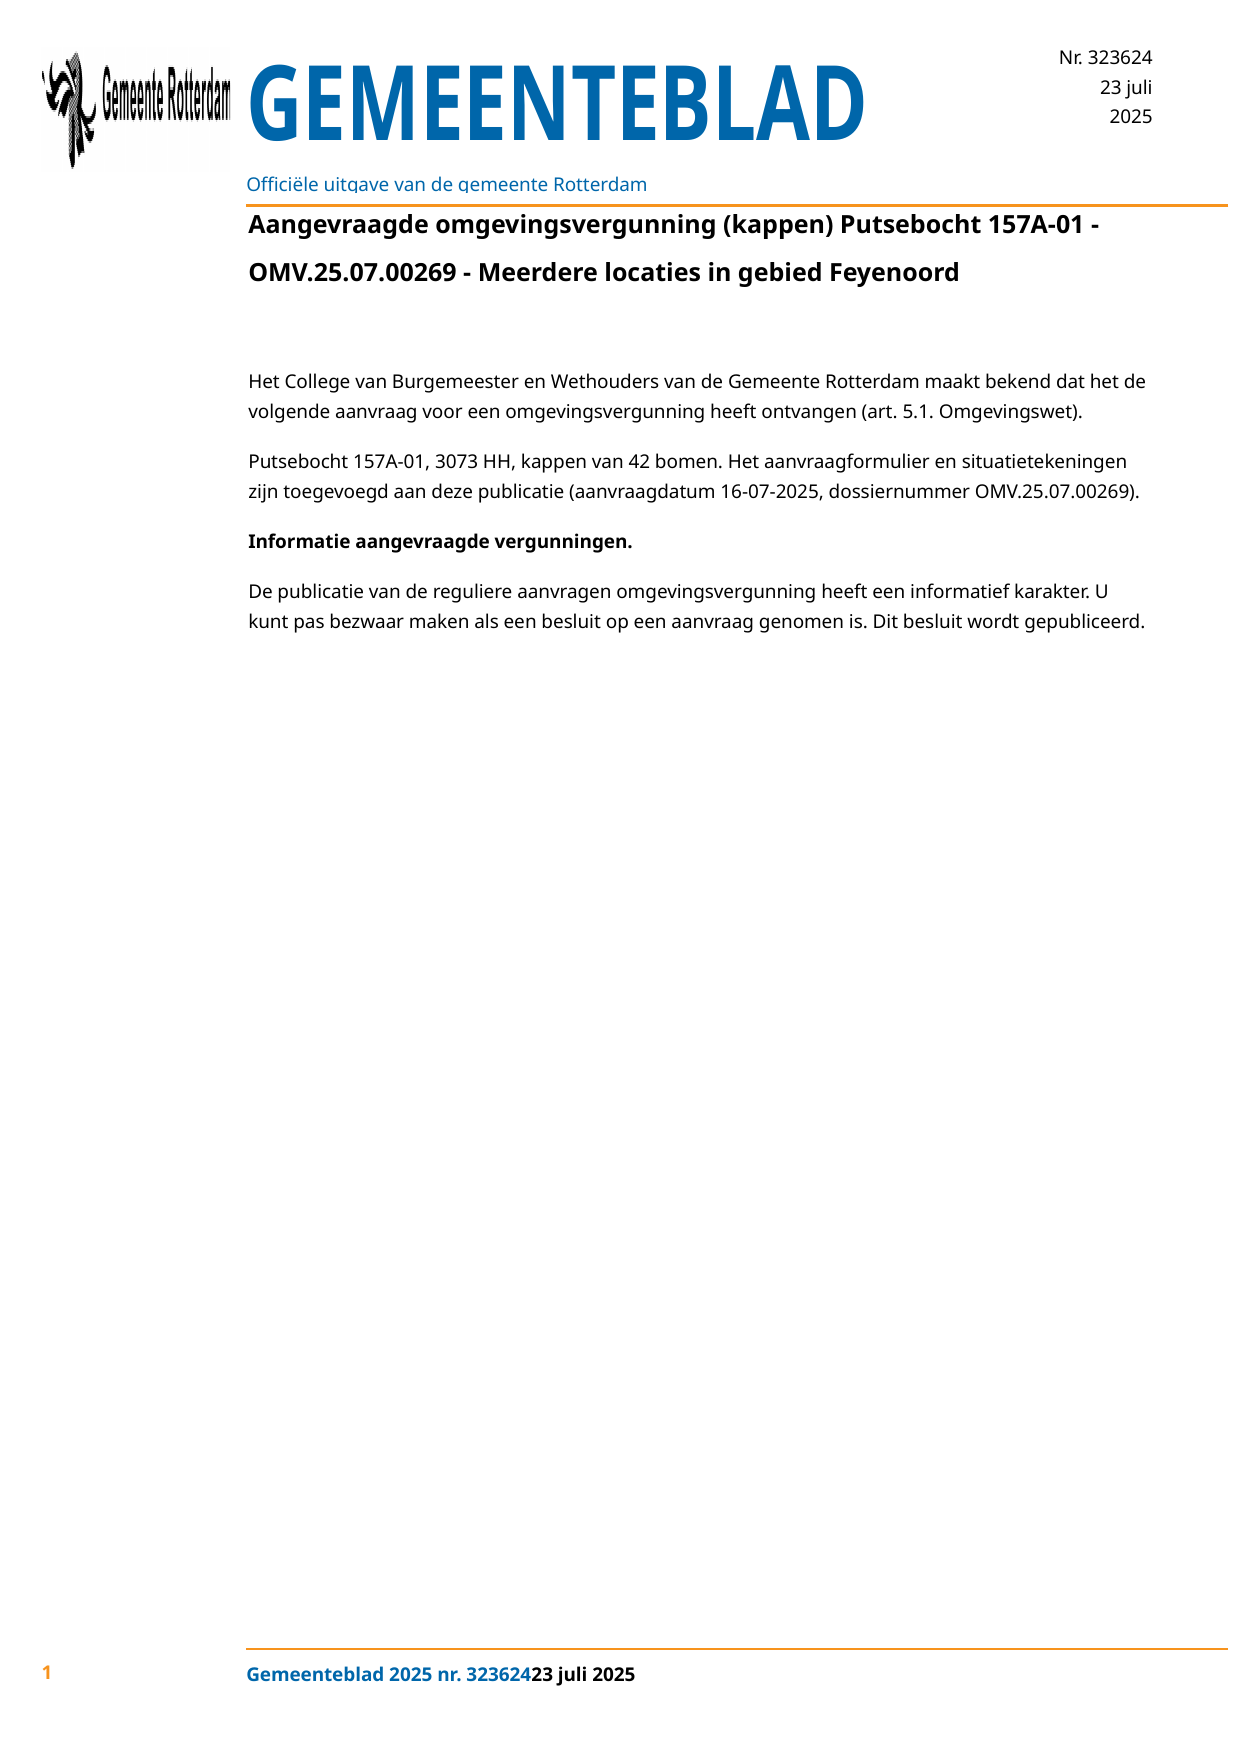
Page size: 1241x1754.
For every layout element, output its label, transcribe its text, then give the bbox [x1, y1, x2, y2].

text De publicatie van de reguliere aanvragen omgevingsvergunning heeft een informatief karakter. U kunt pas bezwaar maken als een besluit op een aanvraag genomen is. Dit besluit wordt gepubliceerd. [248, 579, 1152, 634]
text Aangevraagde omgevingsvergunning (kappen) Putsebocht 157A-01 - OMV.25.07.00269 - Meerdere locaties in gebied Feyenoord [248, 207, 1152, 288]
picture [41, 47, 231, 172]
text Het College van Burgemeester en Wethouders van de Gemeente Rotterdam maakt bekend dat het de volgende aanvraag voor een omgevingsvergunning heeft ontvangen (art. 5.1. Omgevingswet). [248, 368, 1152, 424]
text Informatie aangevraagde vergunningen. [248, 528, 1152, 554]
text Putsebocht 157A-01, 3073 HH, kappen van 42 bomen. Het aanvraagformulier en situatietekeningen zijn toegevoegd aan deze publicatie (aanvraagdatum 16-07-2025, dossiernummer OMV.25.07.00269). [248, 448, 1152, 504]
